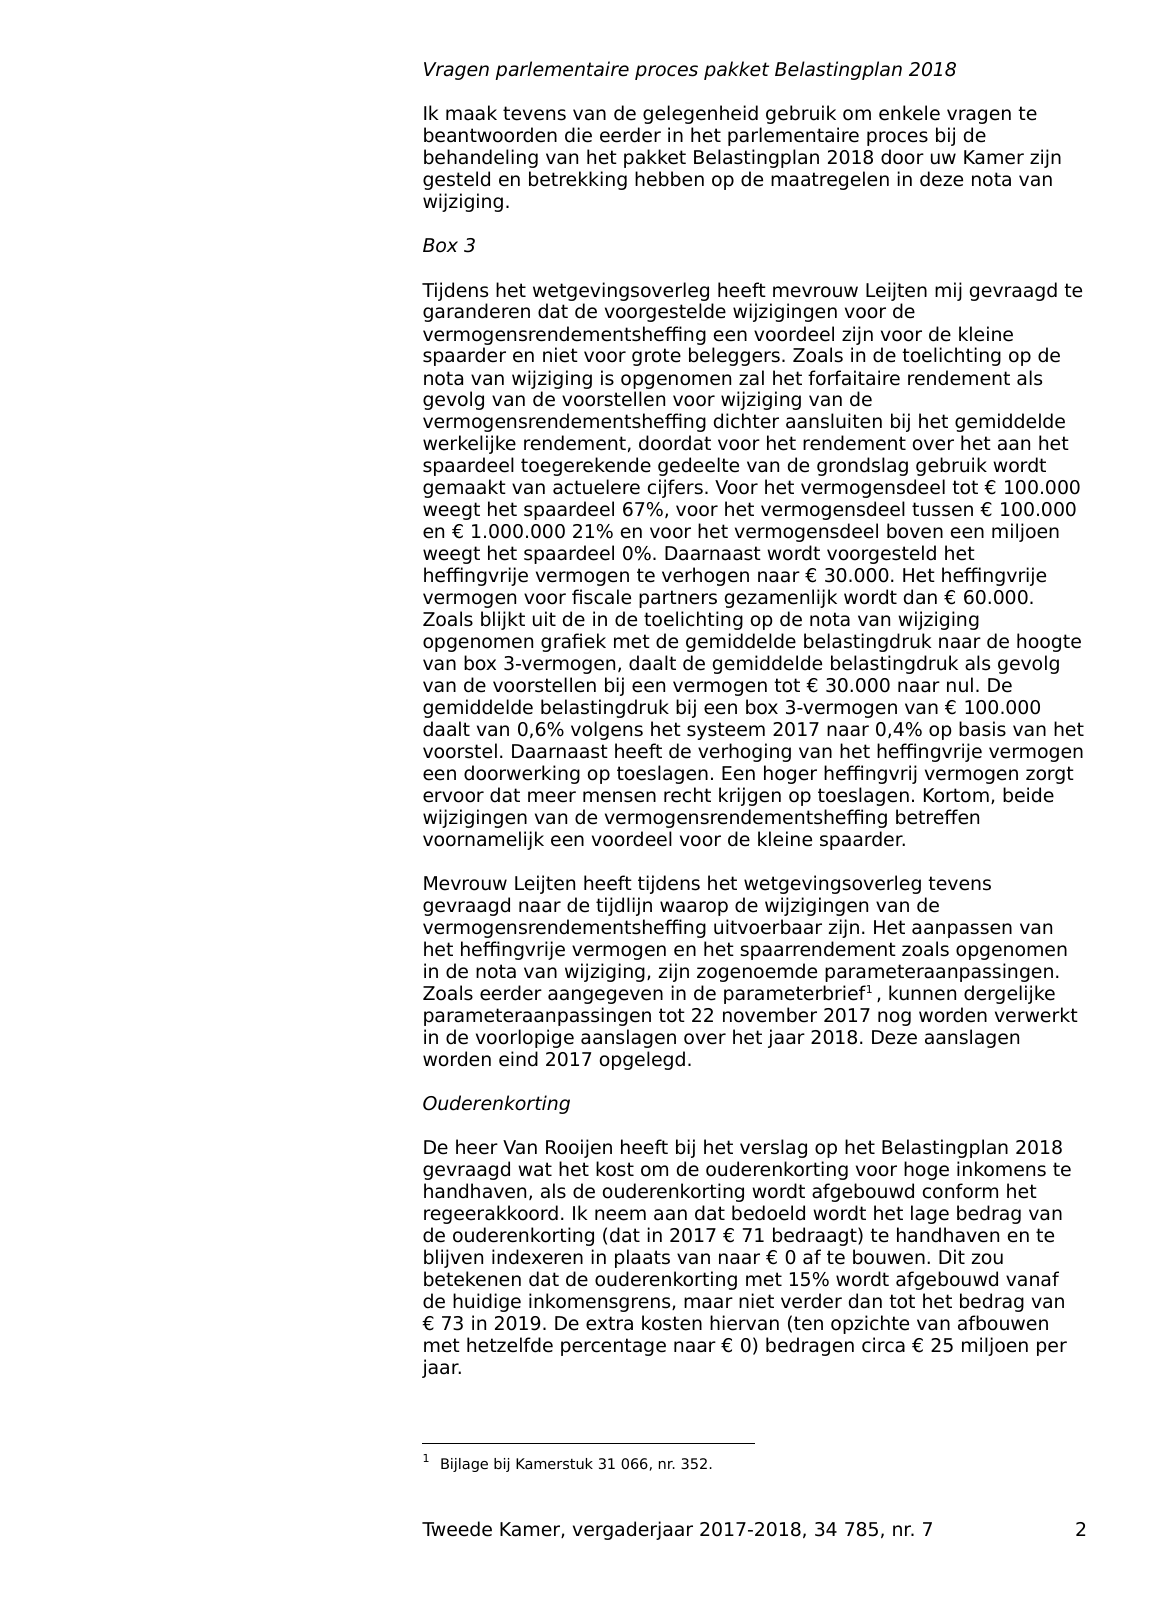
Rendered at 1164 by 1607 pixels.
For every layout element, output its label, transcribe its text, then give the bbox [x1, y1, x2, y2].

subtitle Box 3 [422, 235, 1087, 257]
text Mevrouw Leijten heeft tijdens het wetgevingsoverleg tevens gevraagd naar de tijdlijn waarop de wijzigingen van de vermogensrendementsheffing uitvoerbaar zijn. Het aanpassen van het heffingvrije vermogen en het spaarrendement zoals opgenomen in de nota van wijziging, zijn zogenoemde parameteraanpassingen. Zoals eerder aangegeven in de parameterbrief, kunnen dergelijke parameteraanpassingen tot 22 november 2017 nog worden verwerkt in de voorlopige aanslagen over het jaar 2018. Deze aanslagen worden eind 2017 opgelegd. [422, 873, 1087, 1071]
subtitle Ouderenkorting [422, 1093, 1087, 1115]
text Ik maak tevens van de gelegenheid gebruik om enkele vragen te beantwoorden die eerder in het parlementaire proces bij de behandeling van het pakket Belastingplan 2018 door uw Kamer zijn gesteld en betrekking hebben op de maatregelen in deze nota van wijziging. [422, 103, 1087, 213]
subtitle Vragen parlementaire proces pakket Belastingplan 2018 [422, 59, 1087, 81]
text De heer Van Rooijen heeft bij het verslag op het Belastingplan 2018 gevraagd wat het kost om de ouderenkorting voor hoge inkomens te handhaven, als de ouderenkorting wordt afgebouwd conform het regeerakkoord. Ik neem aan dat bedoeld wordt het lage bedrag van de ouderenkorting (dat in 2017 € 71 bedraagt) te handhaven en te blijven indexeren in plaats van naar € 0 af te bouwen. Dit zou betekenen dat de ouderenkorting met 15% wordt afgebouwd vanaf de huidige inkomensgrens, maar niet verder dan tot het bedrag van € 73 in 2019. De extra kosten hiervan (ten opzichte van afbouwen met hetzelfde percentage naar € 0) bedragen circa € 25 miljoen per jaar. [422, 1137, 1087, 1379]
text Bijlage bij Kamerstuk 31 066, nr. 352. [422, 1452, 1087, 1474]
text Tijdens het wetgevingsoverleg heeft mevrouw Leijten mij gevraagd te garanderen dat de voorgestelde wijzigingen voor de vermogensrendementsheffing een voordeel zijn voor de kleine spaarder en niet voor grote beleggers. Zoals in de toelichting op de nota van wijziging is opgenomen zal het forfaitaire rendement als gevolg van de voorstellen voor wijziging van de vermogensrendementsheffing dichter aansluiten bij het gemiddelde werkelijke rendement, doordat voor het rendement over het aan het spaardeel toegerekende gedeelte van de grondslag gebruik wordt gemaakt van actuelere cijfers. Voor het vermogensdeel tot € 100.000 weegt het spaardeel 67%, voor het vermogensdeel tussen € 100.000 en € 1.000.000 21% en voor het vermogensdeel boven een miljoen weegt het spaardeel 0%. Daarnaast wordt voorgesteld het heffingvrije vermogen te verhogen naar € 30.000. Het heffingvrije vermogen voor fiscale partners gezamenlijk wordt dan € 60.000. Zoals blijkt uit de in de toelichting op de nota van wijziging opgenomen grafiek met de gemiddelde belastingdruk naar de hoogte van box 3-vermogen, daalt de gemiddelde belastingdruk als gevolg van de voorstellen bij een vermogen tot € 30.000 naar nul. De gemiddelde belastingdruk bij een box 3-vermogen van € 100.000 daalt van 0,6% volgens het systeem 2017 naar 0,4% op basis van het voorstel. Daarnaast heeft de verhoging van het heffingvrije vermogen een doorwerking op toeslagen. Een hoger heffingvrij vermogen zorgt ervoor dat meer mensen recht krijgen op toeslagen. Kortom, beide wijzigingen van de vermogensrendementsheffing betreffen voornamelijk een voordeel voor de kleine spaarder. [422, 279, 1087, 851]
